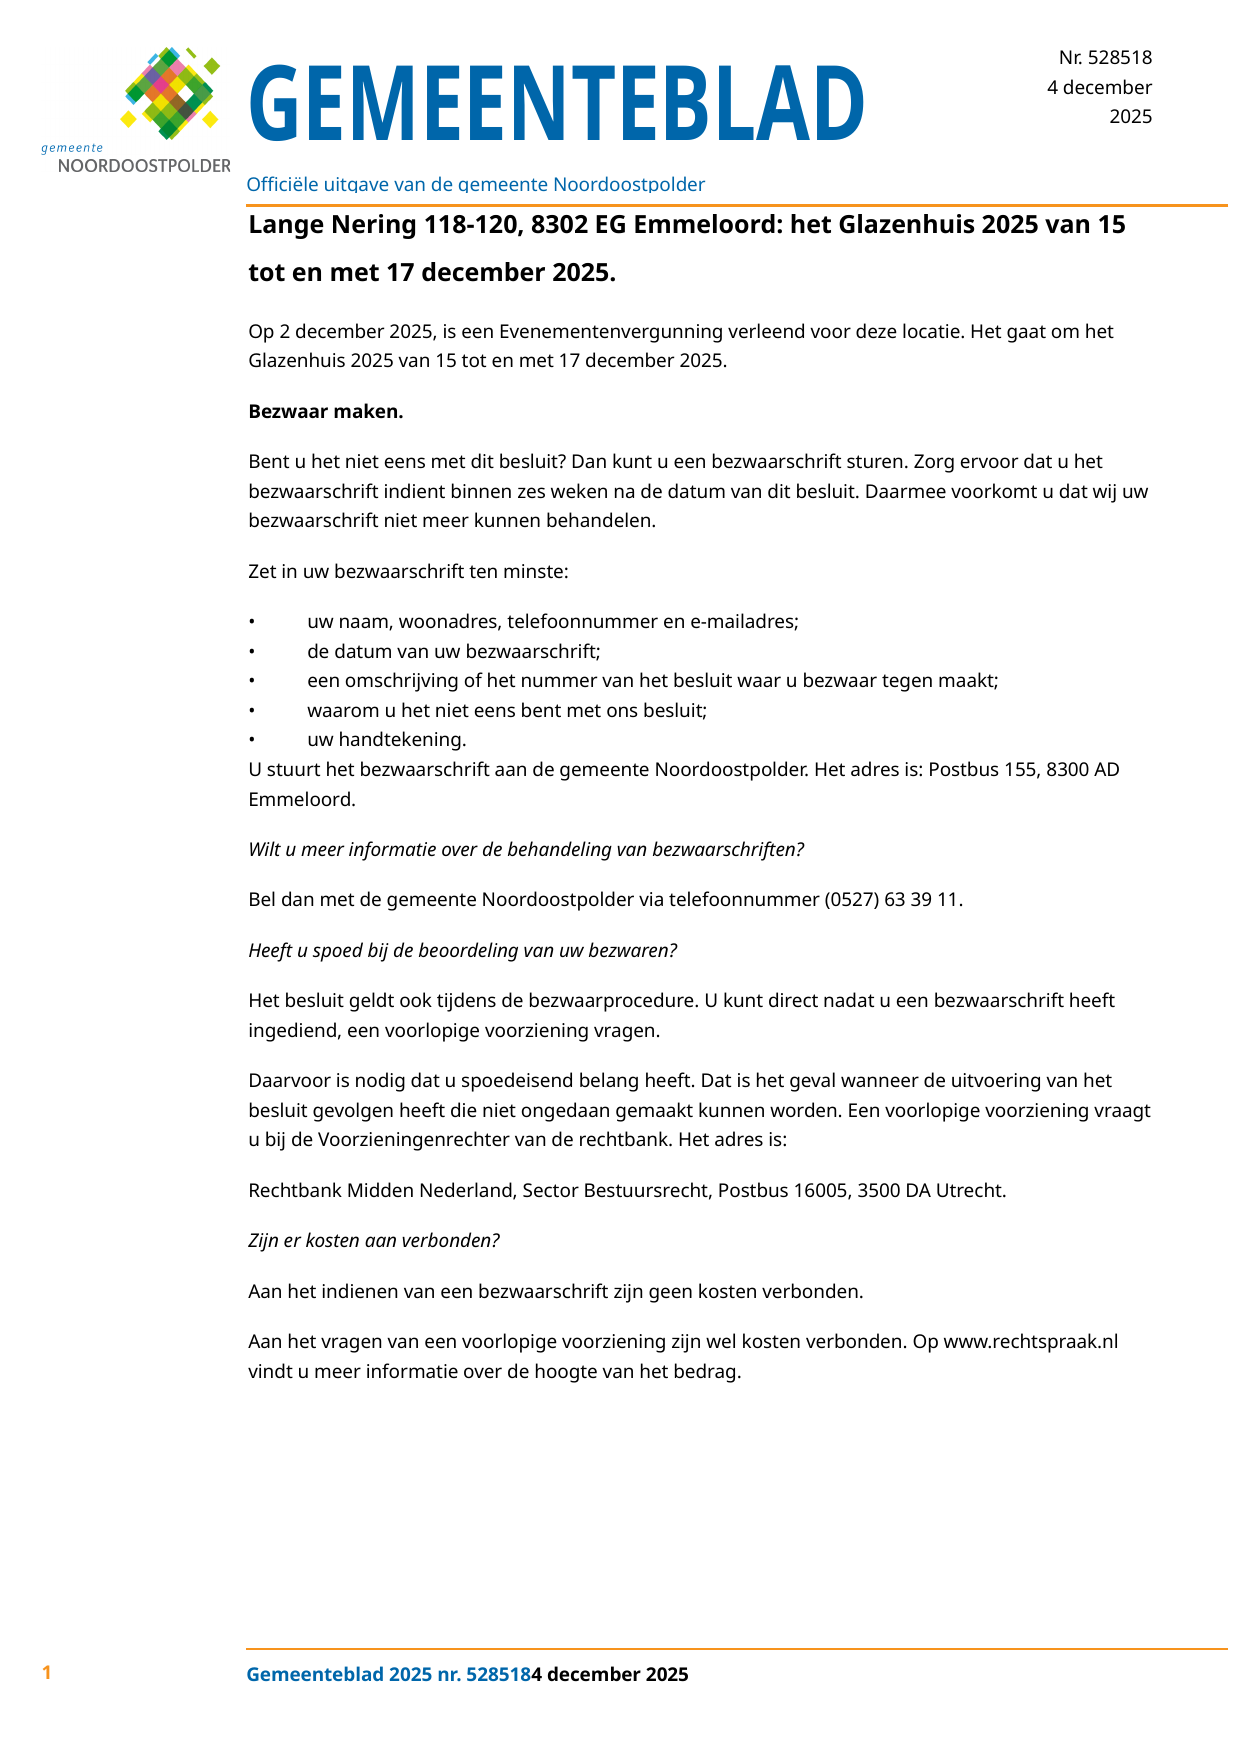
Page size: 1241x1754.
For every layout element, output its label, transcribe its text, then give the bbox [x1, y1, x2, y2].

text Bel dan met de gemeente Noordoostpolder via telefoonnummer (0527) 63 39 11. [248, 887, 1152, 912]
list uw handtekening. [248, 727, 1152, 752]
list uw naam, woonadres, telefoonnummer en e-mailadres; [248, 608, 1152, 634]
picture [41, 47, 231, 172]
text Heeft u spoed bij de beoordeling van uw bezwaren? [248, 937, 1152, 963]
text Bezwaar maken. [248, 398, 1152, 424]
text Wilt u meer informatie over de behandeling van bezwaarschriften? [248, 836, 1152, 862]
text Daarvoor is nodig dat u spoedeisend belang heeft. Dat is het geval wanneer de uitvoering van het besluit gevolgen heeft die niet ongedaan gemaakt kunnen worden. Een voorlopige voorziening vraagt u bij de Voorzieningenrechter van de rechtbank. Het adres is: [248, 1067, 1152, 1152]
text Zet in uw bezwaarschrift ten minste: [248, 558, 1152, 584]
list waarom u het niet eens bent met ons besluit; [248, 697, 1152, 723]
text Het besluit geldt ook tijdens de bezwaarprocedure. U kunt direct nadat u een bezwaarschrift heeft ingediend, een voorlopige voorziening vragen. [248, 987, 1152, 1043]
text Aan het vragen van een voorlopige voorziening zijn wel kosten verbonden. Op www.rechtspraak.nl vindt u meer informatie over de hoogte van het bedrag. [248, 1328, 1152, 1384]
text Zijn er kosten aan verbonden? [248, 1227, 1152, 1253]
list een omschrijving of het nummer van het besluit waar u bezwaar tegen maakt; [248, 667, 1152, 693]
list de datum van uw bezwaarschrift; [248, 638, 1152, 664]
text Bent u het niet eens met dit besluit? Dan kunt u een bezwaarschrift sturen. Zorg ervoor dat u het bezwaarschrift indient binnen zes weken na de datum van dit besluit. Daarmee voorkomt u dat wij uw bezwaarschrift niet meer kunnen behandelen. [248, 448, 1152, 533]
text Op 2 december 2025, is een Evenementenvergunning verleend voor deze locatie. Het gaat om het Glazenhuis 2025 van 15 tot en met 17 december 2025. [248, 318, 1152, 373]
text Lange Nering 118-120, 8302 EG Emmeloord: het Glazenhuis 2025 van 15 tot en met 17 december 2025. [248, 207, 1152, 288]
text U stuurt het bezwaarschrift aan de gemeente Noordoostpolder. Het adres is: Postbus 155, 8300 AD Emmeloord. [248, 756, 1152, 812]
text Aan het indienen van een bezwaarschrift zijn geen kosten verbonden. [248, 1278, 1152, 1304]
text Rechtbank Midden Nederland, Sector Bestuursrecht, Postbus 16005, 3500 DA Utrecht. [248, 1177, 1152, 1203]
